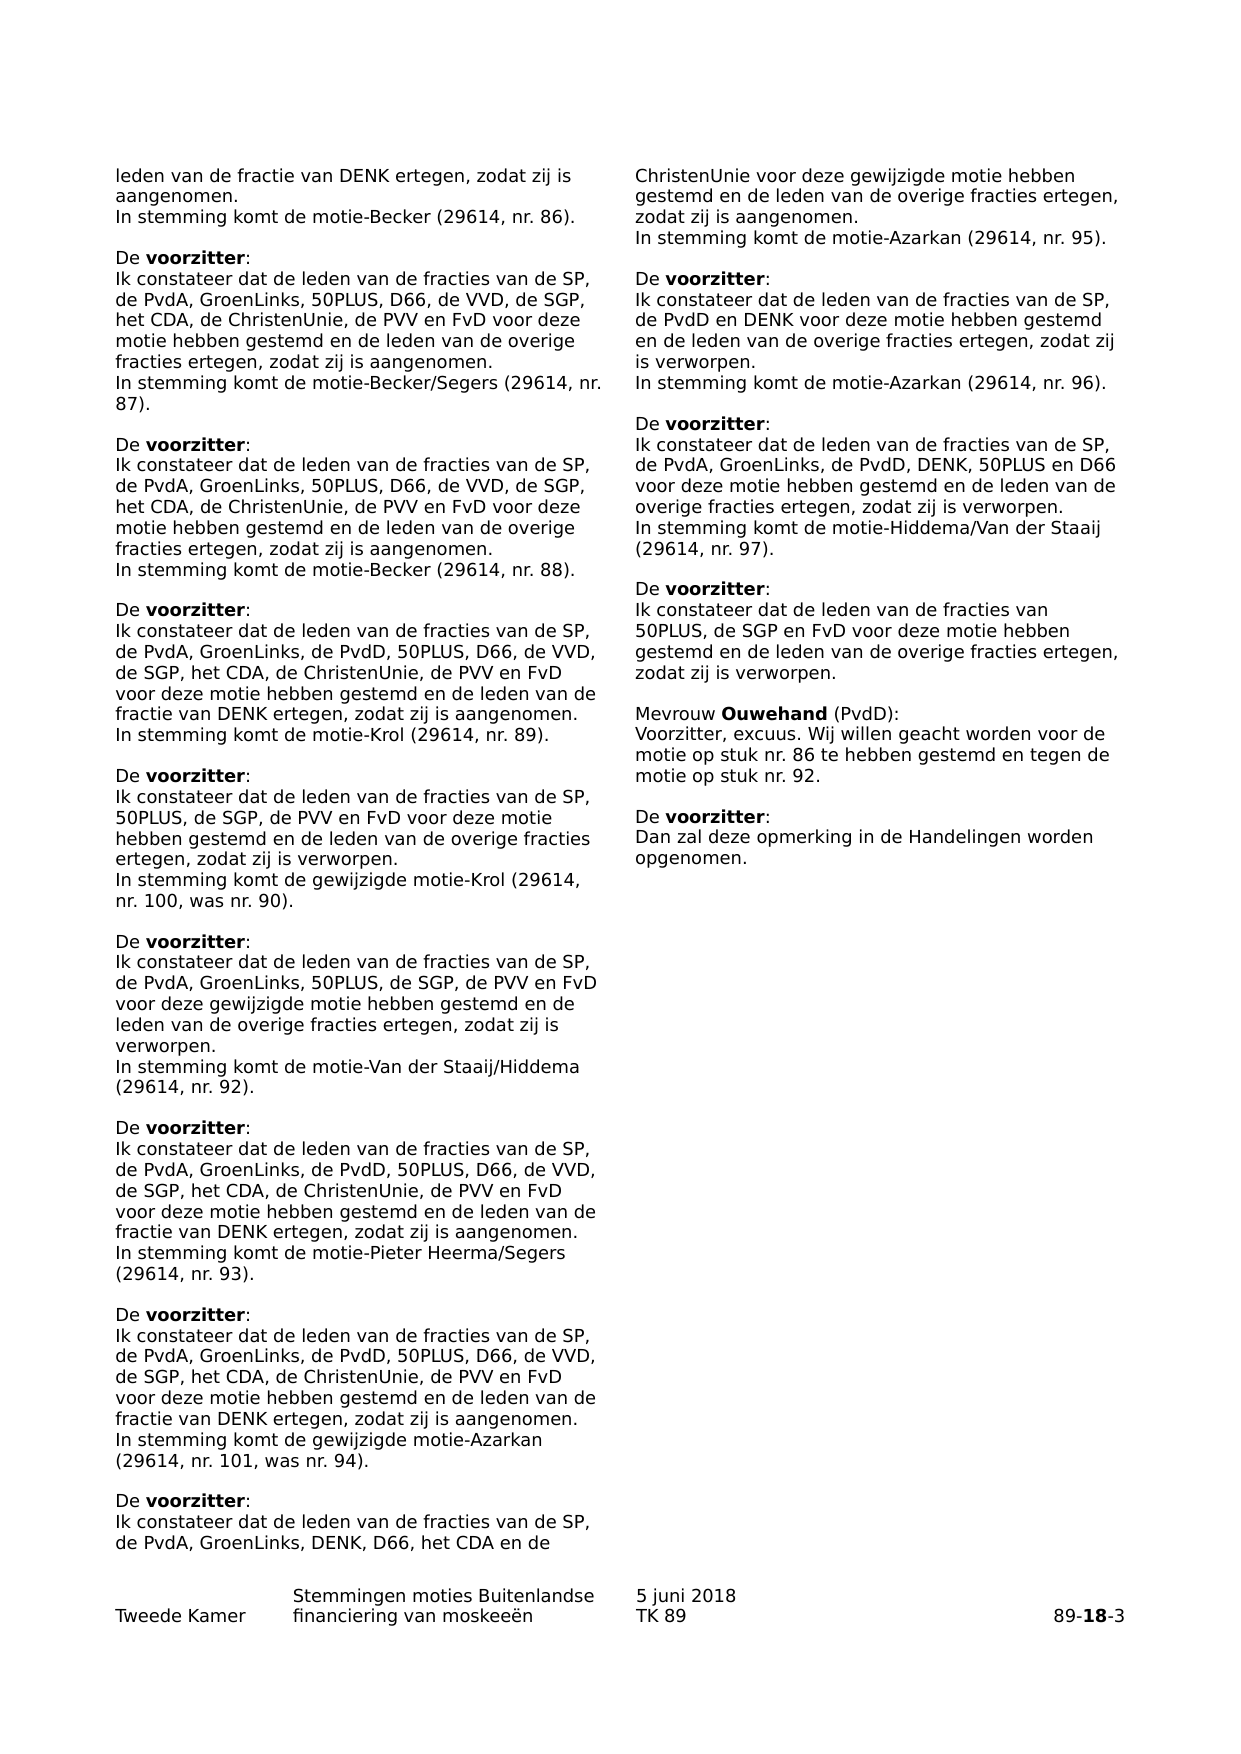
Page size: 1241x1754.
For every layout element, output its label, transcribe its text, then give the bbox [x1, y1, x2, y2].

text In stemming komt de motie-Pieter Heerma/Segers (29614, nr. 93). [115, 1243, 605, 1285]
text Ik constateer dat de leden van de fracties van de SP, de PvdA, GroenLinks, de PvdD, DENK, 50PLUS en D66 voor deze motie hebben gestemd en de leden van de overige fracties ertegen, zodat zij is verworpen. [635, 434, 1125, 518]
text Dan zal deze opmerking in de Handelingen worden opgenomen. [635, 827, 1125, 869]
text Ik constateer dat de leden van de fracties van de SP, de PvdA, GroenLinks, DENK, D66, het CDA en de [115, 1512, 605, 1554]
text Mevrouw Ouwehand (PvdD): [635, 703, 1125, 724]
text Ik constateer dat de leden van de fracties van de SP, de PvdA, GroenLinks, 50PLUS, D66, de VVD, de SGP, het CDA, de ChristenUnie, de PVV en FvD voor deze motie hebben gestemd en de leden van de overige fracties ertegen, zodat zij is aangenomen. [115, 268, 605, 373]
text In stemming komt de motie-Van der Staaij/Hiddema (29614, nr. 92). [115, 1056, 605, 1098]
text Ik constateer dat de leden van de fracties van de SP, de PvdA, GroenLinks, 50PLUS, de SGP, de PVV en FvD voor deze gewijzigde motie hebben gestemd en de leden van de overige fracties ertegen, zodat zij is verworpen. [115, 952, 605, 1056]
text De voorzitter: [115, 1491, 605, 1512]
text De voorzitter: [115, 1118, 605, 1139]
text In stemming komt de gewijzigde motie-Azarkan (29614, nr. 101, was nr. 94). [115, 1429, 605, 1471]
text Ik constateer dat de leden van de fracties van de SP, de PvdA, GroenLinks, de PvdD, 50PLUS, D66, de VVD, de SGP, het CDA, de ChristenUnie, de PVV en FvD voor deze motie hebben gestemd en de leden van de fractie van DENK ertegen, zodat zij is aangenomen. [115, 1139, 605, 1243]
text De voorzitter: [115, 766, 605, 787]
text De voorzitter: [635, 807, 1125, 827]
text In stemming komt de motie-Becker/Segers (29614, nr. 87). [115, 373, 605, 414]
text In stemming komt de motie-Becker (29614, nr. 86). [115, 207, 605, 228]
text Ik constateer dat de leden van de fracties van de SP, 50PLUS, de SGP, de PVV en FvD voor deze motie hebben gestemd en de leden van de overige fracties ertegen, zodat zij is verworpen. [115, 787, 605, 870]
text In stemming komt de gewijzigde motie-Krol (29614, nr. 100, was nr. 90). [115, 870, 605, 912]
text leden van de fractie van DENK ertegen, zodat zij is aangenomen. [115, 165, 605, 207]
text Ik constateer dat de leden van de fracties van de SP, de PvdA, GroenLinks, 50PLUS, D66, de VVD, de SGP, het CDA, de ChristenUnie, de PVV en FvD voor deze motie hebben gestemd en de leden van de overige fracties ertegen, zodat zij is aangenomen. [115, 455, 605, 559]
text In stemming komt de motie-Becker (29614, nr. 88). [115, 559, 605, 580]
text In stemming komt de motie-Krol (29614, nr. 89). [115, 725, 605, 746]
text In stemming komt de motie-Azarkan (29614, nr. 96). [635, 373, 1125, 393]
text Ik constateer dat de leden van de fracties van de SP, de PvdA, GroenLinks, de PvdD, 50PLUS, D66, de VVD, de SGP, het CDA, de ChristenUnie, de PVV en FvD voor deze motie hebben gestemd en de leden van de fractie van DENK ertegen, zodat zij is aangenomen. [115, 621, 605, 725]
text De voorzitter: [115, 1305, 605, 1325]
text De voorzitter: [115, 248, 605, 268]
text In stemming komt de motie-Hiddema/Van der Staaij (29614, nr. 97). [635, 518, 1125, 559]
text De voorzitter: [635, 579, 1125, 600]
text De voorzitter: [115, 600, 605, 621]
text De voorzitter: [635, 413, 1125, 434]
text Ik constateer dat de leden van de fracties van de SP, de PvdD en DENK voor deze motie hebben gestemd en de leden van de overige fracties ertegen, zodat zij is verworpen. [635, 289, 1125, 373]
text In stemming komt de motie-Azarkan (29614, nr. 95). [635, 228, 1125, 249]
text ChristenUnie voor deze gewijzigde motie hebben gestemd en de leden van de overige fracties ertegen, zodat zij is aangenomen. [635, 165, 1125, 228]
text Ik constateer dat de leden van de fracties van de SP, de PvdA, GroenLinks, de PvdD, 50PLUS, D66, de VVD, de SGP, het CDA, de ChristenUnie, de PVV en FvD voor deze motie hebben gestemd en de leden van de fractie van DENK ertegen, zodat zij is aangenomen. [115, 1325, 605, 1429]
text De voorzitter: [635, 269, 1125, 289]
text De voorzitter: [115, 932, 605, 952]
text Ik constateer dat de leden van de fracties van 50PLUS, de SGP en FvD voor deze motie hebben gestemd en de leden van de overige fracties ertegen, zodat zij is verworpen. [635, 600, 1125, 683]
text Voorzitter, excuus. Wij willen geacht worden voor de motie op stuk nr. 86 te hebben gestemd en tegen de motie op stuk nr. 92. [635, 724, 1125, 787]
text De voorzitter: [115, 434, 605, 455]
